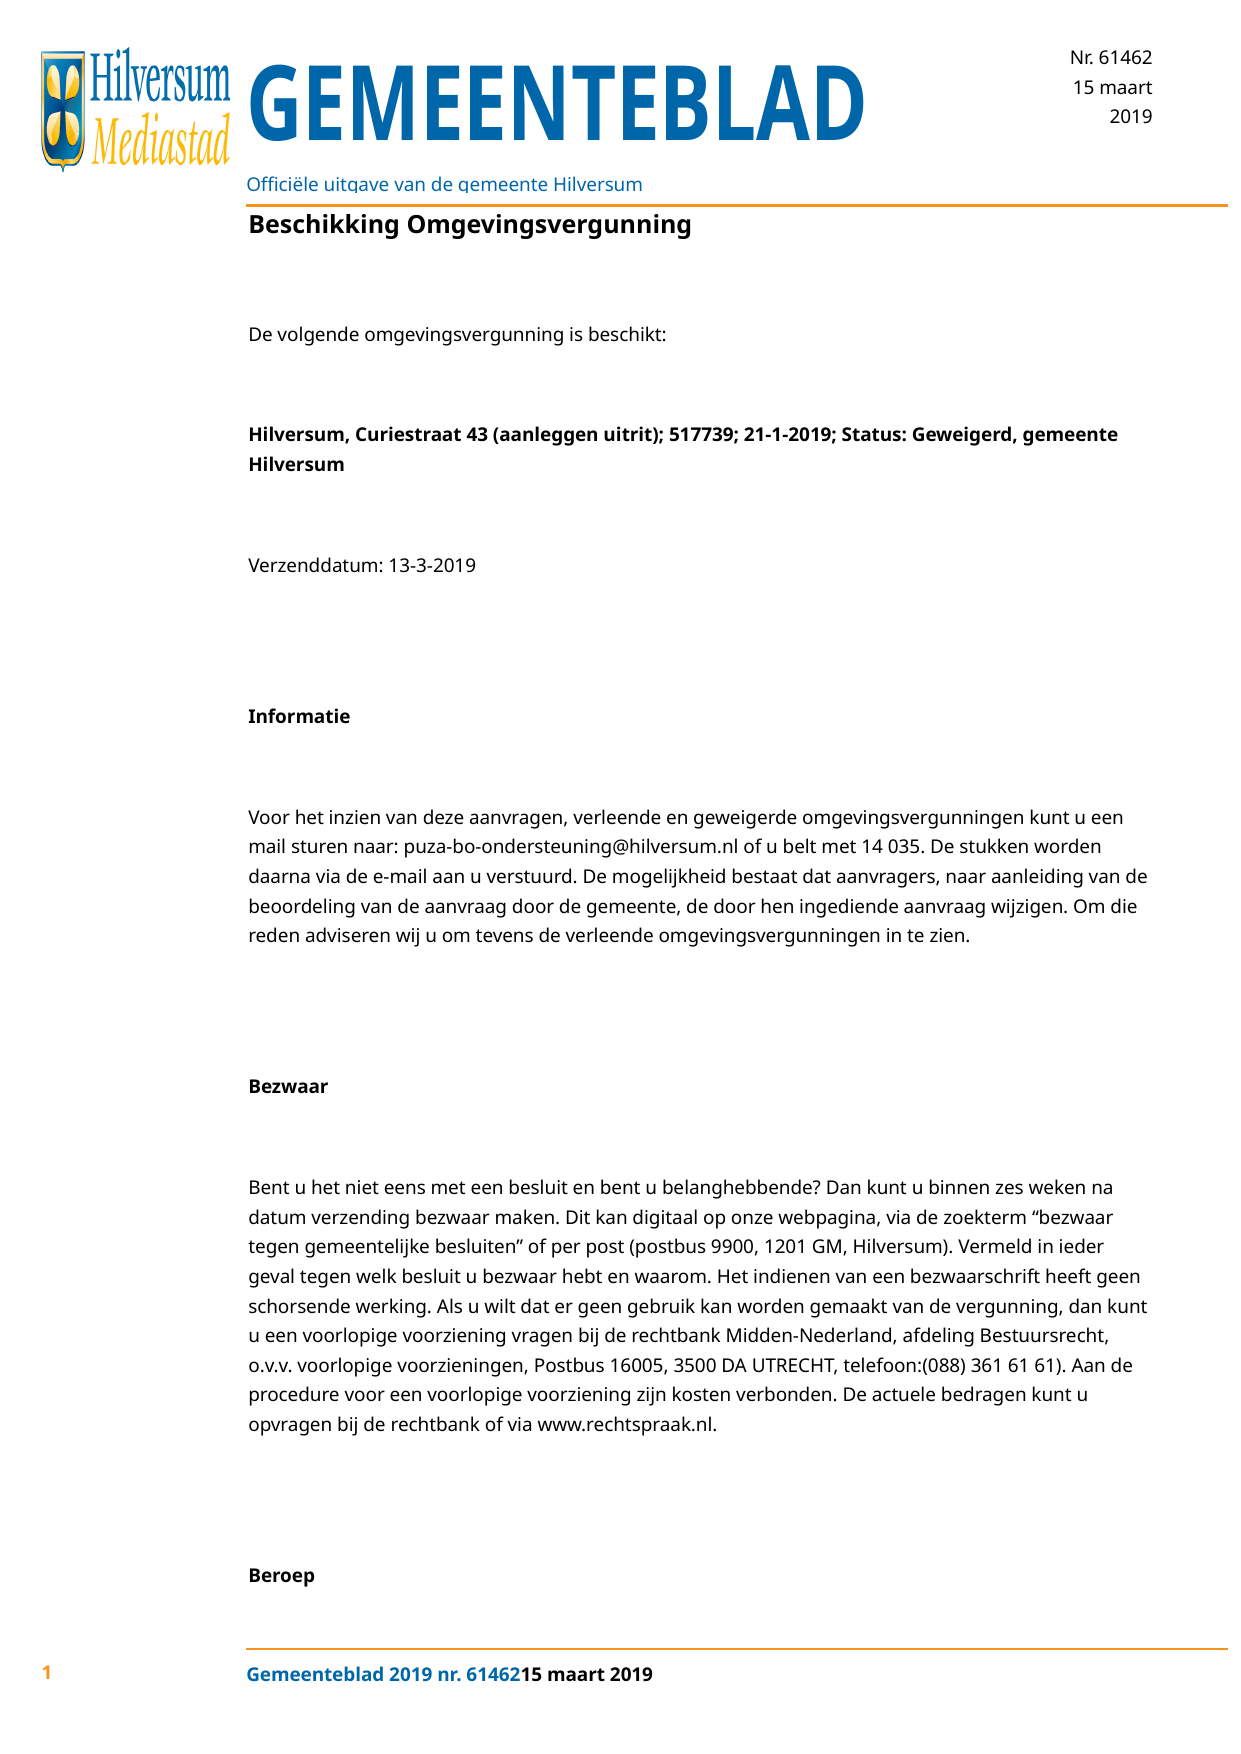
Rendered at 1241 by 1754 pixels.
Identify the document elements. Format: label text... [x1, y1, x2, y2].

text Voor het inzien van deze aanvragen, verleende en geweigerde omgevingsvergunningen kunt u een mail sturen naar: puza-bo-ondersteuning@hilversum.nl of u belt met 14 035. De stukken worden daarna via de e-mail aan u verstuurd. De mogelijkheid bestaat dat aanvragers, naar aanleiding van de beoordeling van de aanvraag door de gemeente, de door hen ingediende aanvraag wijzigen. Om die reden adviseren wij u om tevens de verleende omgevingsvergunningen in te zien. [248, 804, 1152, 948]
text Informatie [248, 703, 1152, 729]
text Beroep [248, 1562, 1152, 1588]
text Bent u het niet eens met een besluit en bent u belanghebbende? Dan kunt u binnen zes weken na datum verzending bezwaar maken. Dit kan digitaal op onze webpagina, via de zoekterm “bezwaar tegen gemeentelijke besluiten” of per post (postbus 9900, 1201 GM, Hilversum). Vermeld in ieder geval tegen welk besluit u bezwaar hebt en waarom. Het indienen van een bezwaarschrift heeft geen schorsende werking. Als u wilt dat er geen gebruik kan worden gemaakt van de vergunning, dan kunt u een voorlopige voorziening vragen bij de rechtbank Midden-Nederland, afdeling Bestuursrecht, o.v.v. voorlopige voorzieningen, Postbus 16005, 3500 DA UTRECHT, telefoon:(088) 361 61 61). Aan de procedure voor een voorlopige voorziening zijn kosten verbonden. De actuele bedragen kunt u opvragen bij de rechtbank of via www.rechtspraak.nl. [248, 1174, 1152, 1437]
text Verzenddatum: 13-3-2019 [248, 552, 1152, 578]
picture [41, 47, 231, 172]
text De volgende omgevingsvergunning is beschikt: [248, 321, 1152, 346]
text Hilversum, Curiestraat 43 (aanleggen uitrit); 517739; 21-1-2019; Status: Geweigerd, gemeente Hilversum [248, 422, 1152, 477]
text Bezwaar [248, 1074, 1152, 1099]
text Beschikking Omgevingsvergunning [248, 207, 1152, 241]
